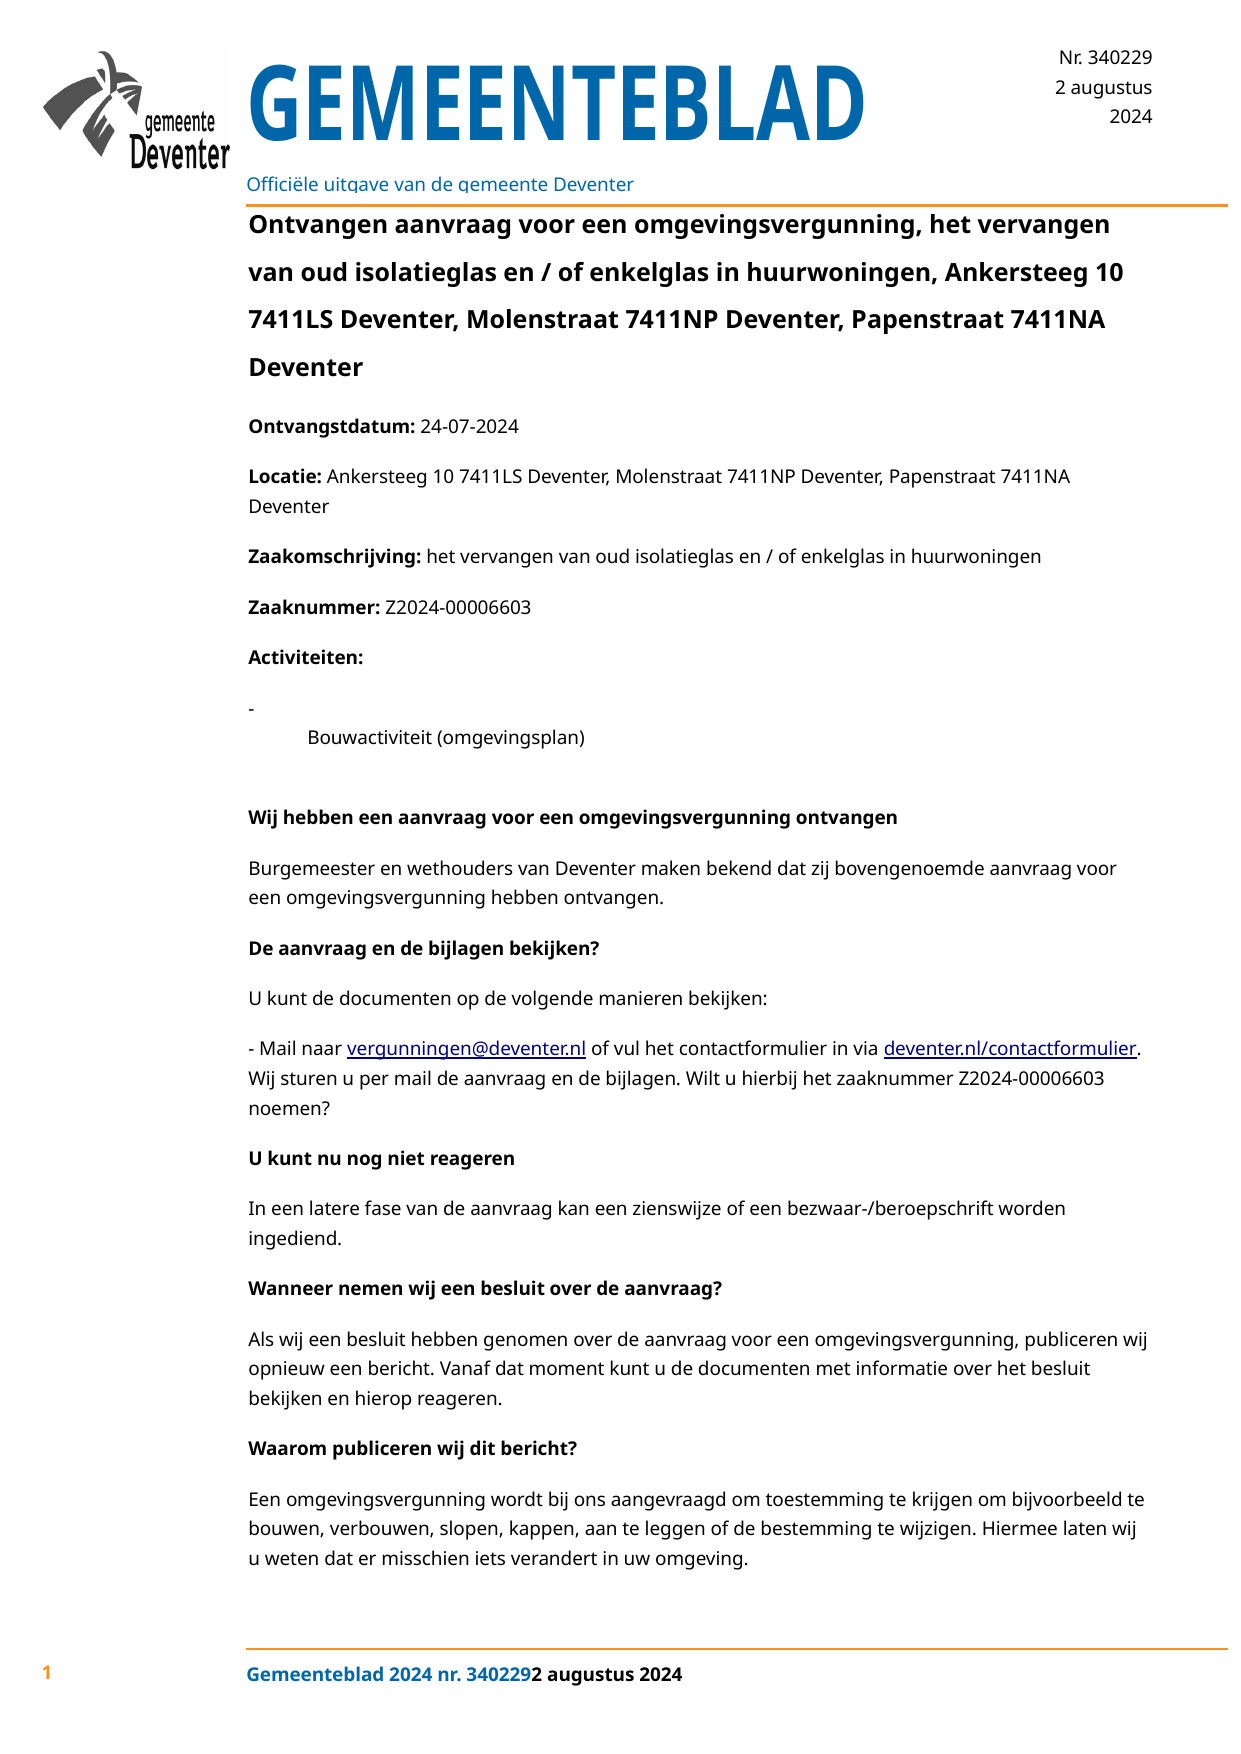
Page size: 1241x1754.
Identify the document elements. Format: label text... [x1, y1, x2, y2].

text Als wij een besluit hebben genomen over de aanvraag voor een omgevingsvergunning, publiceren wij opnieuw een bericht. Vanaf dat moment kunt u de documenten met informatie over het besluit bekijken en hierop reageren. [248, 1326, 1152, 1411]
text U kunt nu nog niet reageren [248, 1145, 1152, 1171]
text Wij hebben een aanvraag voor een omgevingsvergunning ontvangen [248, 804, 1152, 830]
text Wanneer nemen wij een besluit over de aanvraag? [248, 1276, 1152, 1301]
picture [41, 47, 231, 172]
text Waarom publiceren wij dit bericht? [248, 1436, 1152, 1461]
text Zaaknummer: Z2024-00006603 [248, 594, 1152, 620]
text Activiteiten: [248, 644, 1152, 670]
text Een omgevingsvergunning wordt bij ons aangevraagd om toestemming te krijgen om bijvoorbeeld te bouwen, verbouwen, slopen, kappen, aan te leggen of de bestemming te wijzigen. Hiermee laten wij u weten dat er misschien iets verandert in uw omgeving. [248, 1486, 1152, 1571]
text Locatie: Ankersteeg 10 7411LS Deventer, Molenstraat 7411NP Deventer, Papenstraat 7411NA Deventer [248, 463, 1152, 519]
text Ontvangen aanvraag voor een omgevingsvergunning, het vervangen van oud isolatieglas en / of enkelglas in huurwoningen, Ankersteeg 10 7411LS Deventer, Molenstraat 7411NP Deventer, Papenstraat 7411NA Deventer [248, 207, 1152, 384]
list Bouwactiviteit (omgevingsplan) [248, 724, 1152, 750]
text U kunt de documenten op de volgende manieren bekijken: [248, 985, 1152, 1011]
text Zaakomschrijving: het vervangen van oud isolatieglas en / of enkelglas in huurwoningen [248, 543, 1152, 569]
text In een latere fase van de aanvraag kan een zienswijze of een bezwaar-/beroepschrift worden ingediend. [248, 1196, 1152, 1251]
text Burgemeester en wethouders van Deventer maken bekend dat zij bovengenoemde aanvraag voor een omgevingsvergunning hebben ontvangen. [248, 855, 1152, 910]
text - Mail naar vergunningen@deventer.nl of vul het contactformulier in via deventer.nl/contactformulier. Wij sturen u per mail de aanvraag en de bijlagen. Wilt u hierbij het zaaknummer Z2024-00006603 noemen? [248, 1036, 1152, 1121]
text Ontvangstdatum: 24-07-2024 [248, 413, 1152, 439]
text De aanvraag en de bijlagen bekijken? [248, 935, 1152, 961]
